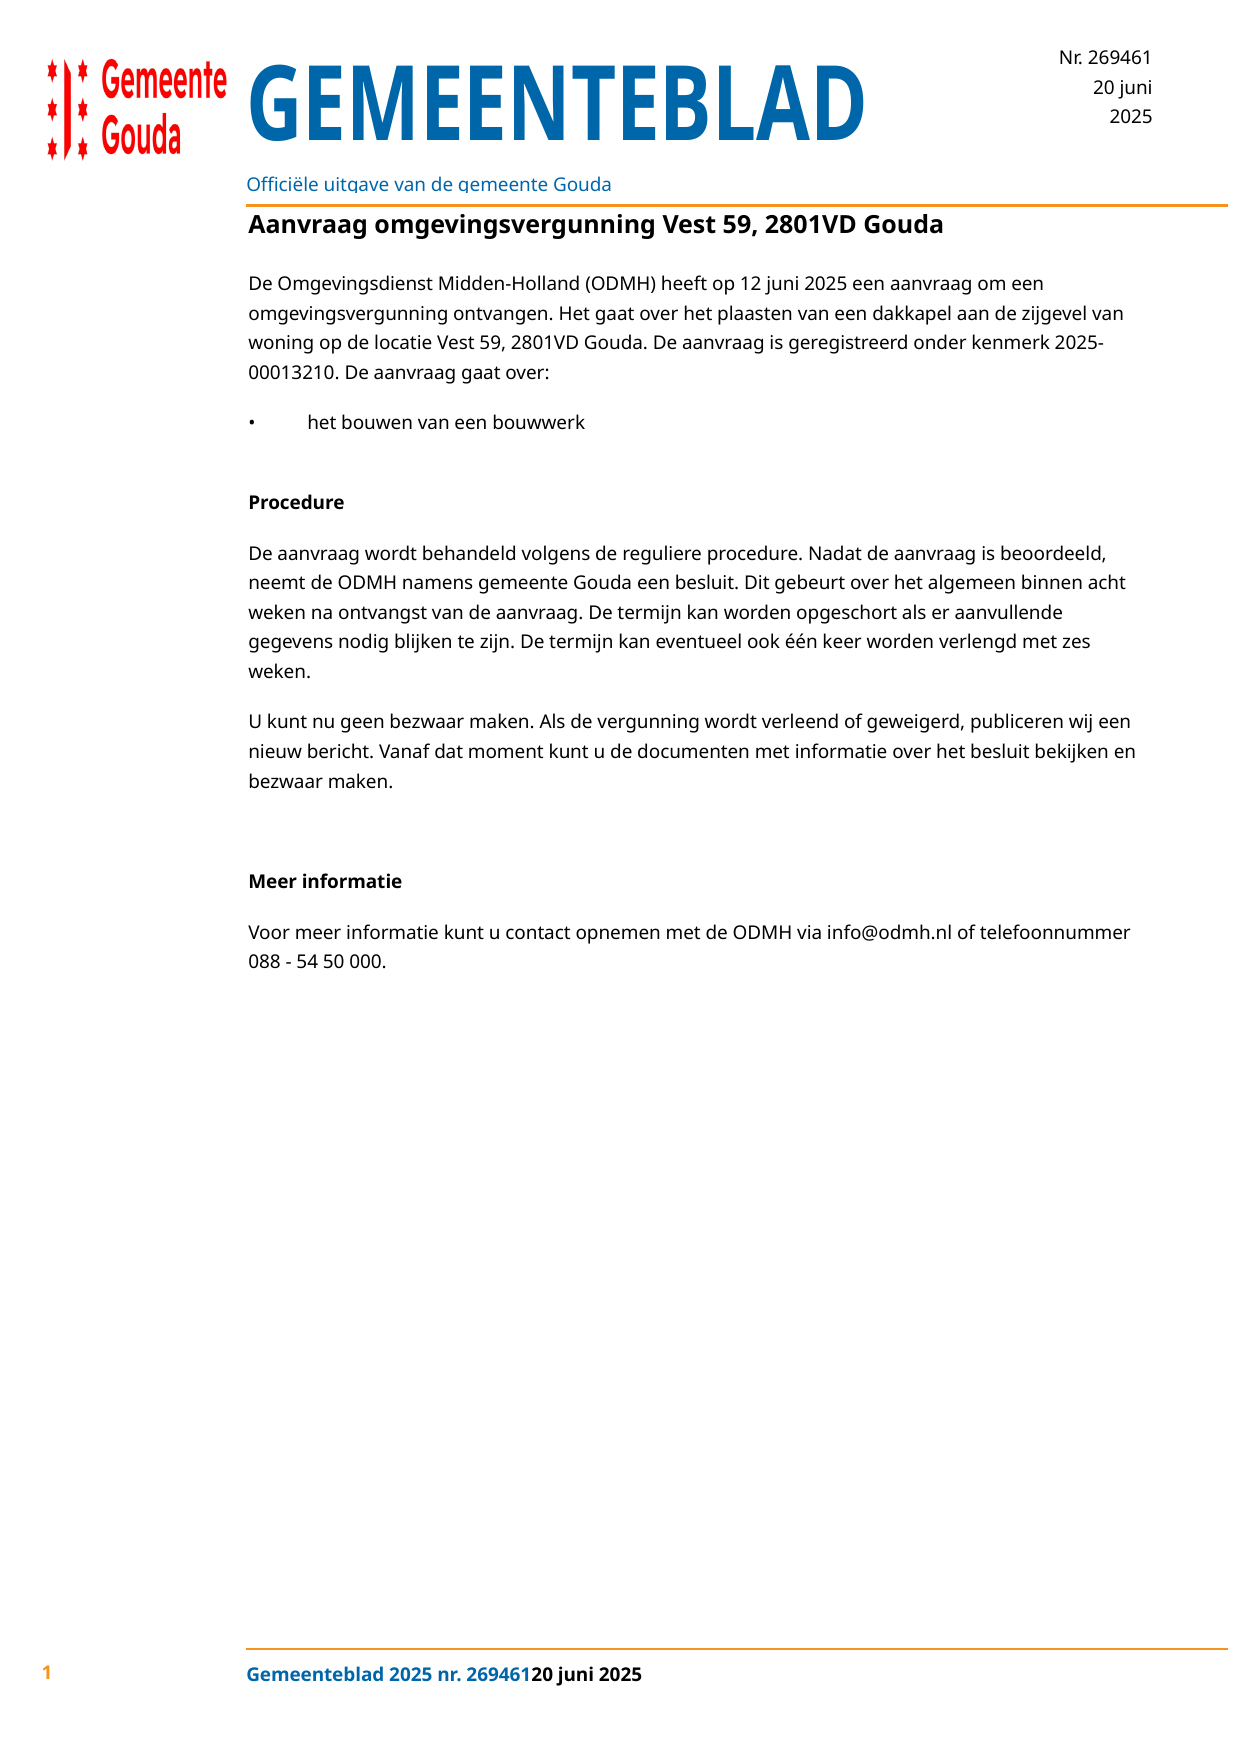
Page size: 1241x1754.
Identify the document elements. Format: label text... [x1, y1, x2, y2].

text De Omgevingsdienst Midden-Holland (ODMH) heeft op 12 juni 2025 een aanvraag om een omgevingsvergunning ontvangen. Het gaat over het plaasten van een dakkapel aan de zijgevel van woning op de locatie Vest 59, 2801VD Gouda. De aanvraag is geregistreerd onder kenmerk 2025-00013210. De aanvraag gaat over: [248, 270, 1152, 385]
text Voor meer informatie kunt u contact opnemen met de ODMH via info@odmh.nl of telefoonnummer 088 - 54 50 000. [248, 919, 1152, 974]
picture [41, 47, 231, 172]
list het bouwen van een bouwwerk [248, 409, 1152, 435]
text De aanvraag wordt behandeld volgens de reguliere procedure. Nadat de aanvraag is beoordeeld, neemt de ODMH namens gemeente Gouda een besluit. Dit gebeurt over het algemeen binnen acht weken na ontvangst van de aanvraag. De termijn kan worden opgeschort als er aanvullende gegevens nodig blijken te zijn. De termijn kan eventueel ook één keer worden verlengd met zes weken. [248, 540, 1152, 684]
text Aanvraag omgevingsvergunning Vest 59, 2801VD Gouda [248, 207, 1152, 241]
text Meer informatie [248, 869, 1152, 894]
text U kunt nu geen bezwaar maken. Als de vergunning wordt verleend of geweigerd, publiceren wij een nieuw bericht. Vanaf dat moment kunt u de documenten met informatie over het besluit bekijken en bezwaar maken. [248, 709, 1152, 793]
text Procedure [248, 489, 1152, 515]
